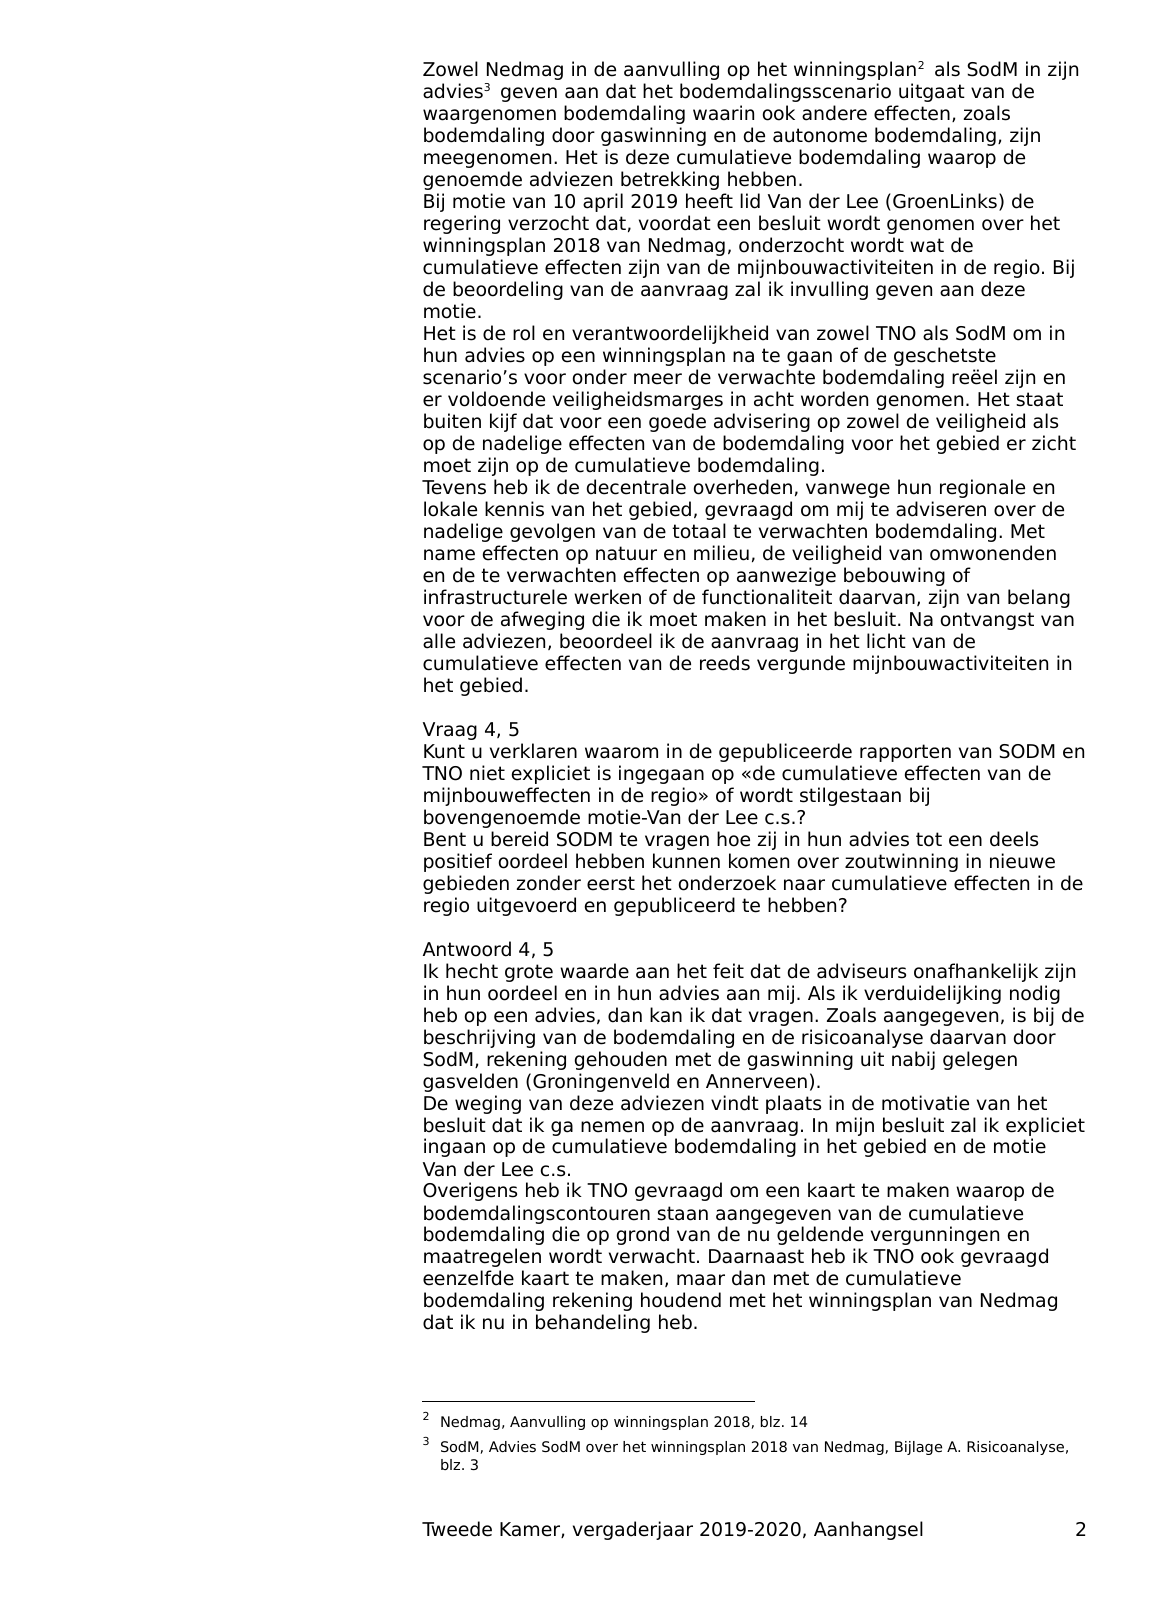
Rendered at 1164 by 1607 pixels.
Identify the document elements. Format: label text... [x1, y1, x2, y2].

text De weging van deze adviezen vindt plaats in de motivatie van het besluit dat ik ga nemen op de aanvraag. In mijn besluit zal ik expliciet ingaan op de cumulatieve bodemdaling in het gebied en de motie Van der Lee c.s. [422, 1092, 1087, 1180]
text Kunt u verklaren waarom in de gepubliceerde rapporten van SODM en TNO niet expliciet is ingegaan op «de cumulatieve effecten van de mijnbouweffecten in de regio» of wordt stilgestaan bij bovengenoemde motie-Van der Lee c.s.? [422, 741, 1087, 828]
text Bij motie van 10 april 2019 heeft lid Van der Lee (GroenLinks) de regering verzocht dat, voordat een besluit wordt genomen over het winningsplan 2018 van Nedmag, onderzocht wordt wat de cumulatieve effecten zijn van de mijnbouwactiviteiten in de regio. Bij de beoordeling van de aanvraag zal ik invulling geven aan deze motie. [422, 191, 1087, 323]
text Antwoord 4, 5 [422, 939, 1087, 961]
text Zowel Nedmag in de aanvulling op het winningsplan als SodM in zijn advies geven aan dat het bodemdalingsscenario uitgaat van de waargenomen bodemdaling waarin ook andere effecten, zoals bodemdaling door gaswinning en de autonome bodemdaling, zijn meegenomen. Het is deze cumulatieve bodemdaling waarop de genoemde adviezen betrekking hebben. [422, 59, 1087, 191]
text SodM, Advies SodM over het winningsplan 2018 van Nedmag, Bijlage A. Risicoanalyse, blz. 3 [422, 1435, 1087, 1474]
text Tevens heb ik de decentrale overheden, vanwege hun regionale en lokale kennis van het gebied, gevraagd om mij te adviseren over de nadelige gevolgen van de totaal te verwachten bodemdaling. Met name effecten op natuur en milieu, de veiligheid van omwonenden en de te verwachten effecten op aanwezige bebouwing of infrastructurele werken of de functionaliteit daarvan, zijn van belang voor de afweging die ik moet maken in het besluit. Na ontvangst van alle adviezen, beoordeel ik de aanvraag in het licht van de cumulatieve effecten van de reeds vergunde mijnbouwactiviteiten in het gebied. [422, 477, 1087, 696]
text Nedmag, Aanvulling op winningsplan 2018, blz. 14 [422, 1410, 1087, 1432]
text Bent u bereid SODM te vragen hoe zij in hun advies tot een deels positief oordeel hebben kunnen komen over zoutwinning in nieuwe gebieden zonder eerst het onderzoek naar cumulatieve effecten in de regio uitgevoerd en gepubliceerd te hebben? [422, 828, 1087, 916]
text Overigens heb ik TNO gevraagd om een kaart te maken waarop de bodemdalingscontouren staan aangegeven van de cumulatieve bodemdaling die op grond van de nu geldende vergunningen en maatregelen wordt verwacht. Daarnaast heb ik TNO ook gevraagd eenzelfde kaart te maken, maar dan met de cumulatieve bodemdaling rekening houdend met het winningsplan van Nedmag dat ik nu in behandeling heb. [422, 1180, 1087, 1334]
text Vraag 4, 5 [422, 719, 1087, 741]
text Het is de rol en verantwoordelijkheid van zowel TNO als SodM om in hun advies op een winningsplan na te gaan of de geschetste scenario’s voor onder meer de verwachte bodemdaling reëel zijn en er voldoende veiligheidsmarges in acht worden genomen. Het staat buiten kijf dat voor een goede advisering op zowel de veiligheid als op de nadelige effecten van de bodemdaling voor het gebied er zicht moet zijn op de cumulatieve bodemdaling. [422, 323, 1087, 477]
text Ik hecht grote waarde aan het feit dat de adviseurs onafhankelijk zijn in hun oordeel en in hun advies aan mij. Als ik verduidelijking nodig heb op een advies, dan kan ik dat vragen. Zoals aangegeven, is bij de beschrijving van de bodemdaling en de risicoanalyse daarvan door SodM, rekening gehouden met de gaswinning uit nabij gelegen gasvelden (Groningenveld en Annerveen). [422, 961, 1087, 1092]
